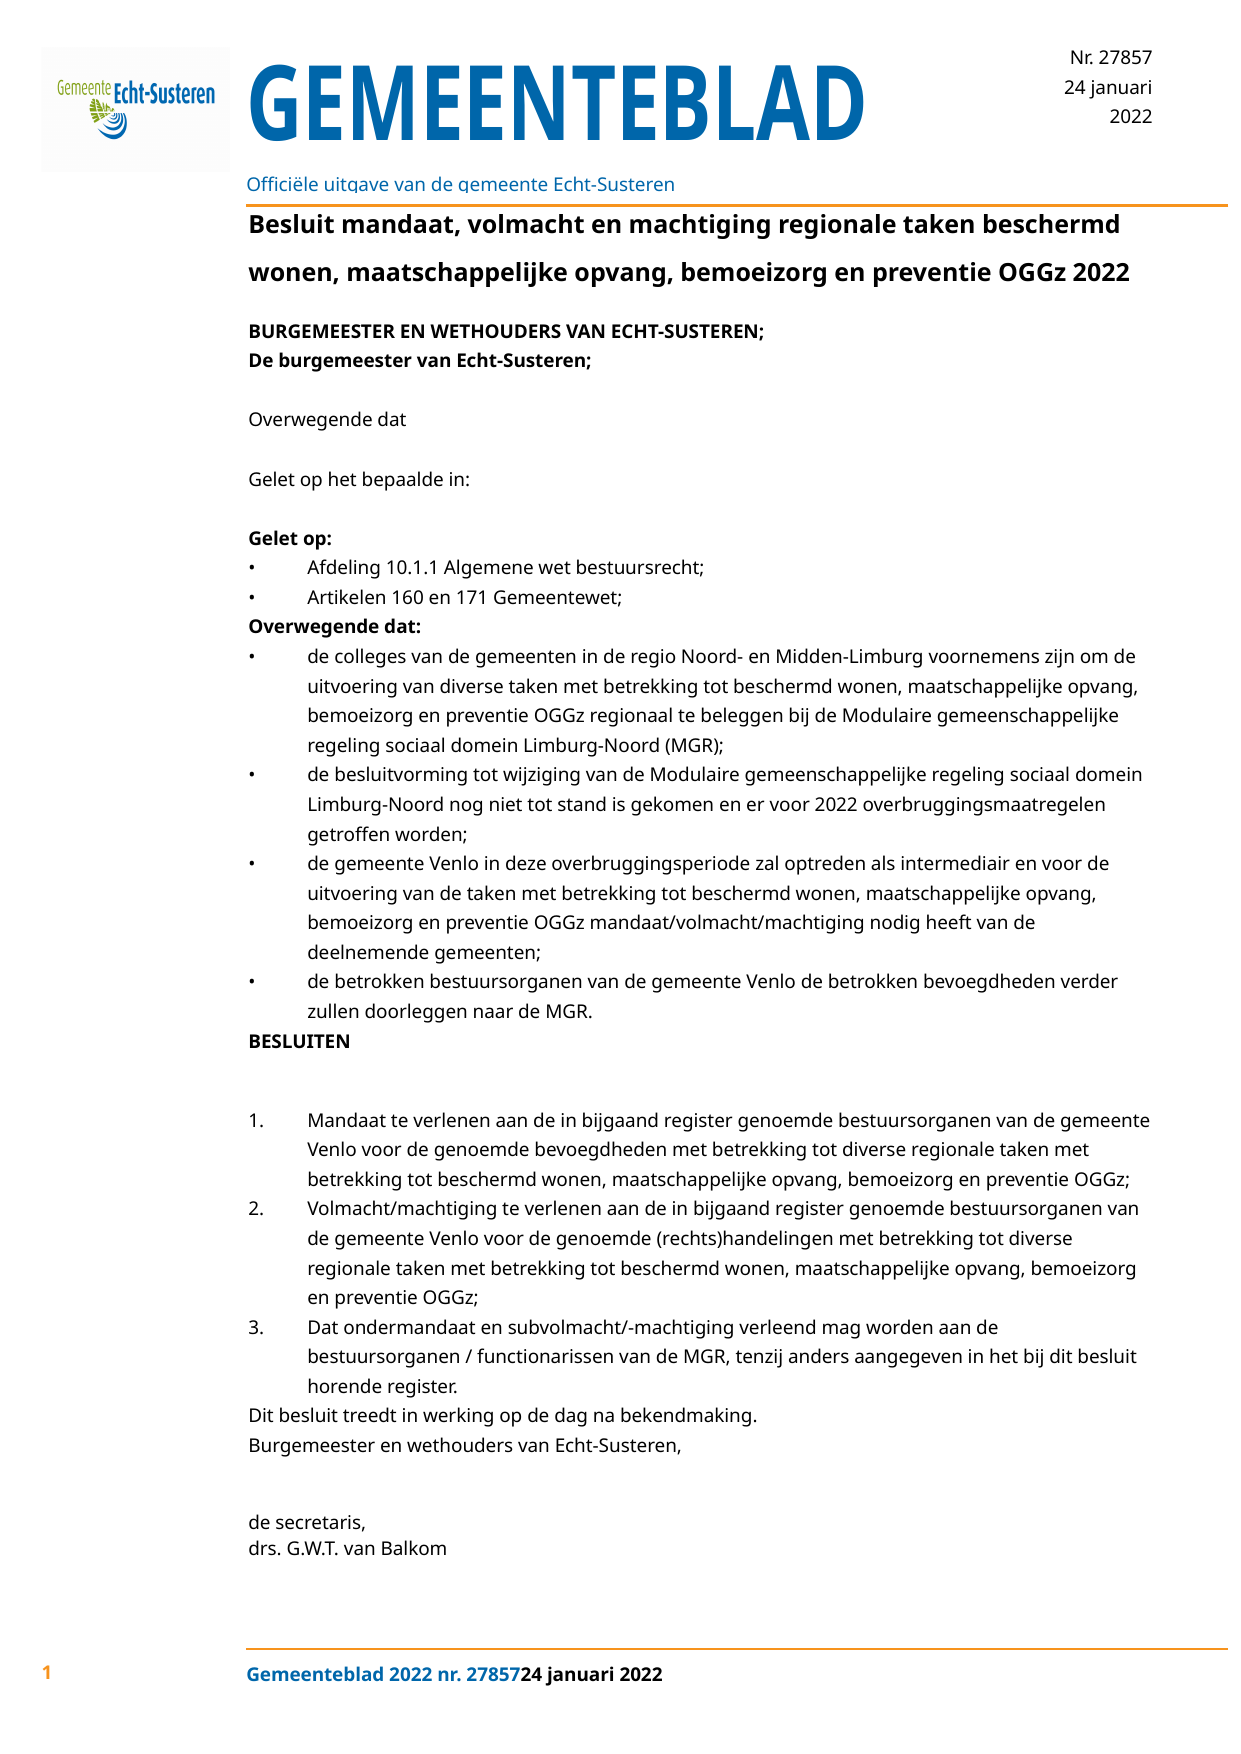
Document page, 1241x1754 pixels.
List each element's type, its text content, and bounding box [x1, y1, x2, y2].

text BESLUITEN [248, 1028, 1152, 1054]
text de secretaris, [248, 1509, 1152, 1535]
list Afdeling 10.1.1 Algemene wet bestuursrecht; [248, 554, 1152, 580]
picture [41, 47, 231, 172]
text Overwegende dat [248, 407, 1152, 432]
list Dat ondermandaat en subvolmacht/-machtiging verleend mag worden aan de bestuursorganen / functionarissen van de MGR, tenzij anders aangegeven in het bij dit besluit horende register. [248, 1314, 1152, 1399]
text BURGEMEESTER EN WETHOUDERS VAN ECHT-SUSTEREN; [248, 318, 1152, 344]
text drs. G.W.T. van Balkom [248, 1535, 1152, 1561]
list de besluitvorming tot wijziging van de Modulaire gemeenschappelijke regeling sociaal domein Limburg-Noord nog niet tot stand is gekomen en er voor 2022 overbruggingsmaatregelen getroffen worden; [248, 762, 1152, 847]
text De burgemeester van Echt-Susteren; [248, 347, 1152, 373]
list de betrokken bestuursorganen van de gemeente Venlo de betrokken bevoegdheden verder zullen doorleggen naar de MGR. [248, 969, 1152, 1024]
text Gelet op: [248, 525, 1152, 551]
text Gelet op het bepaalde in: [248, 466, 1152, 492]
text Burgemeester en wethouders van Echt-Susteren, [248, 1432, 1152, 1458]
list Artikelen 160 en 171 Gemeentewet; [248, 584, 1152, 610]
list de colleges van de gemeenten in de regio Noord- en Midden-Limburg voornemens zijn om de uitvoering van diverse taken met betrekking tot beschermd wonen, maatschappelijke opvang, bemoeizorg en preventie OGGz regionaal te beleggen bij de Modulaire gemeenschappelijke regeling sociaal domein Limburg-Noord (MGR); [248, 643, 1152, 758]
list de gemeente Venlo in deze overbruggingsperiode zal optreden als intermediair en voor de uitvoering van de taken met betrekking tot beschermd wonen, maatschappelijke opvang, bemoeizorg en preventie OGGz mandaat/volmacht/machtiging nodig heeft van de deelnemende gemeenten; [248, 850, 1152, 965]
list Mandaat te verlenen aan de in bijgaand register genoemde bestuursorganen van de gemeente Venlo voor de genoemde bevoegdheden met betrekking tot diverse regionale taken met betrekking tot beschermd wonen, maatschappelijke opvang, bemoeizorg en preventie OGGz; [248, 1107, 1152, 1192]
text Besluit mandaat, volmacht en machtiging regionale taken beschermd wonen, maatschappelijke opvang, bemoeizorg en preventie OGGz 2022 [248, 207, 1152, 288]
list Volmacht/machtiging te verlenen aan de in bijgaand register genoemde bestuursorganen van de gemeente Venlo voor de genoemde (rechts)handelingen met betrekking tot diverse regionale taken met betrekking tot beschermd wonen, maatschappelijke opvang, bemoeizorg en preventie OGGz; [248, 1196, 1152, 1310]
text Overwegende dat: [248, 614, 1152, 639]
text Dit besluit treedt in werking op de dag na bekendmaking. [248, 1403, 1152, 1428]
